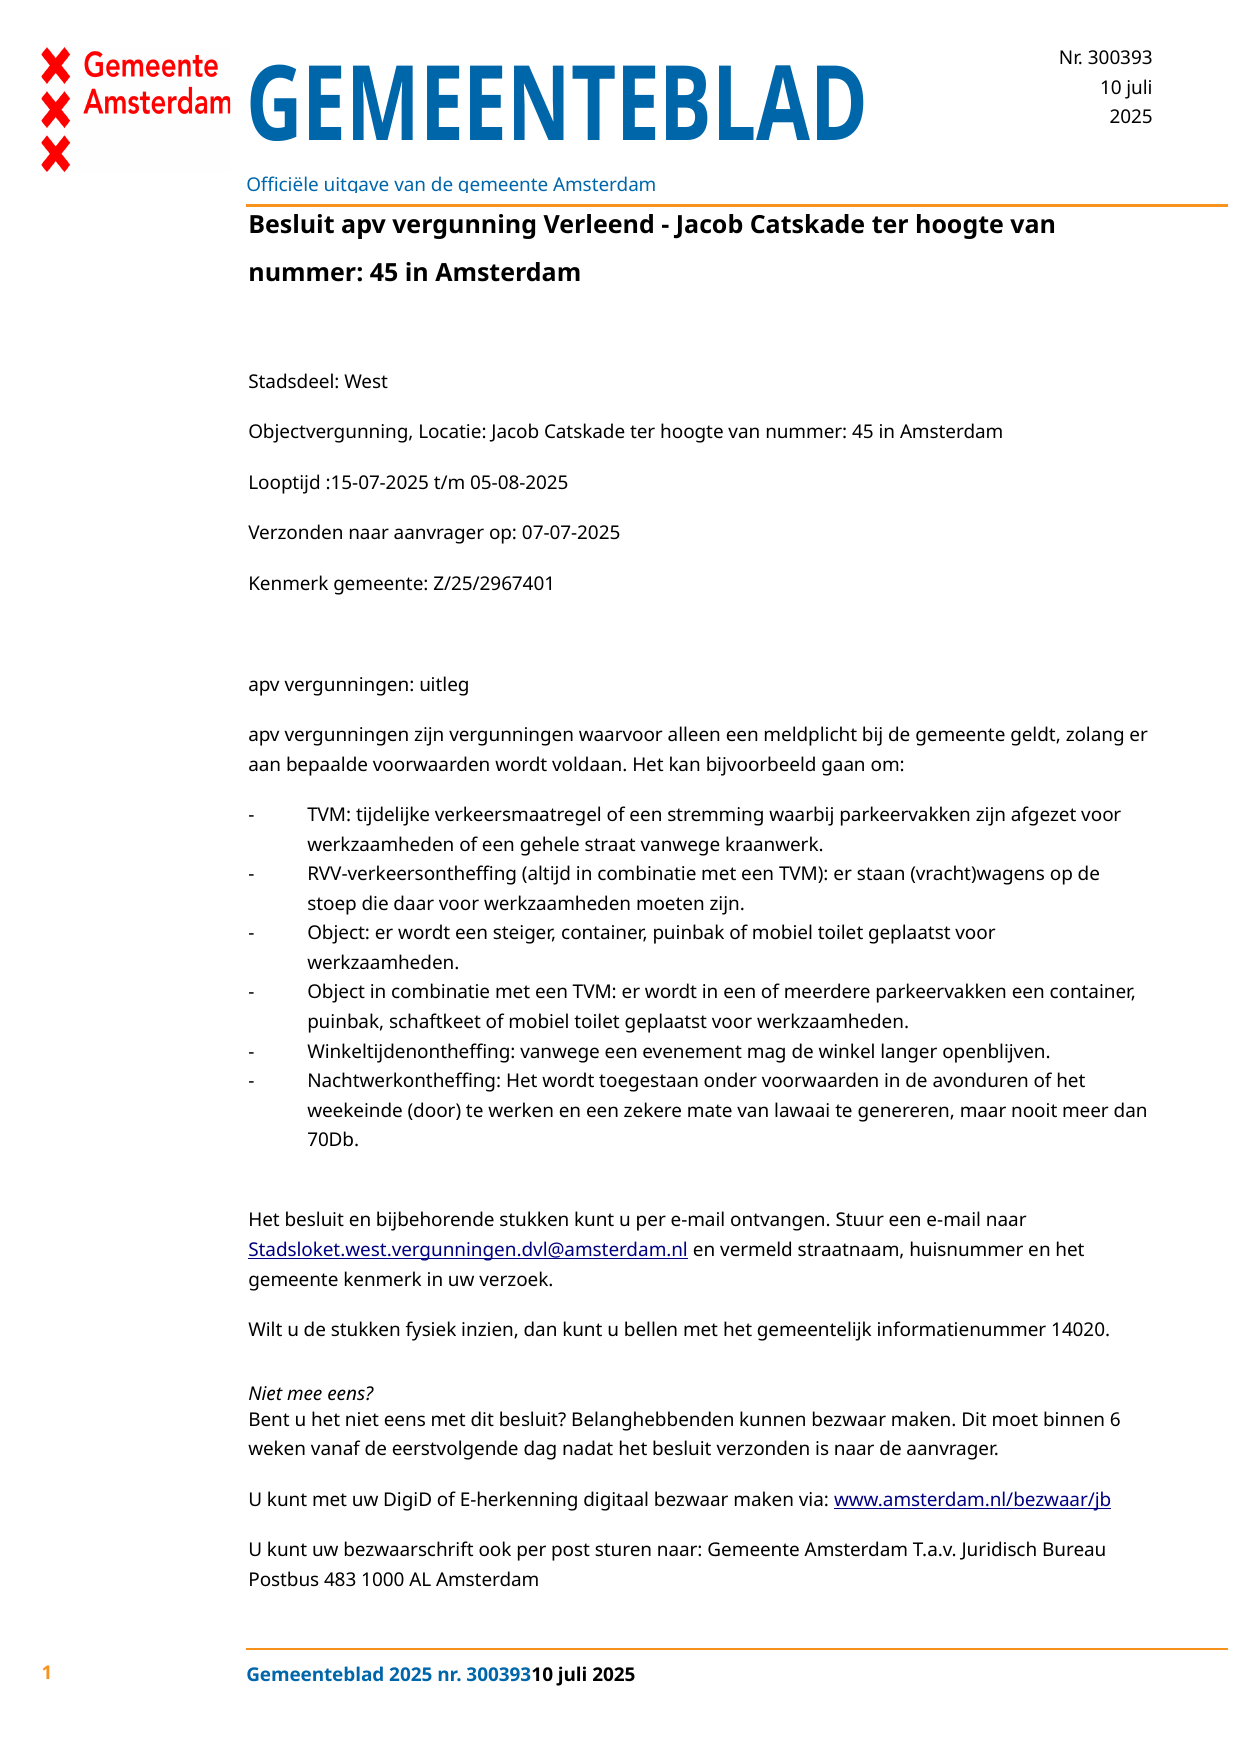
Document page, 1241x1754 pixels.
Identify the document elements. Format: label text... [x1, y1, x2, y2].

text Wilt u de stukken fysiek inzien, dan kunt u bellen met het gemeentelijk informatienummer 14020. [248, 1316, 1152, 1342]
list Nachtwerkontheffing: Het wordt toegestaan onder voorwaarden in de avonduren of het weekeinde (door) te werken en een zekere mate van lawaai te genereren, maar nooit meer dan 70Db. [248, 1067, 1152, 1152]
text Besluit apv vergunning Verleend - Jacob Catskade ter hoogte van nummer: 45 in Amsterdam [248, 207, 1152, 288]
text U kunt uw bezwaarschrift ook per post sturen naar: Gemeente Amsterdam T.a.v. Juridisch Bureau Postbus 483 1000 AL Amsterdam [248, 1536, 1152, 1592]
text Het besluit en bijbehorende stukken kunt u per e-mail ontvangen. Stuur een e-mail naar Stadsloket.west.vergunningen.dvl@amsterdam.nl en vermeld straatnaam, huisnummer en het gemeente kenmerk in uw verzoek. [248, 1207, 1152, 1292]
list Object in combinatie met een TVM: er wordt in een of meerdere parkeervakken een container, puinbak, schaftkeet of mobiel toilet geplaatst voor werkzaamheden. [248, 979, 1152, 1034]
text apv vergunningen: uitleg [248, 671, 1152, 697]
text Verzonden naar aanvrager op: 07-07-2025 [248, 519, 1152, 545]
text Bent u het niet eens met dit besluit? Belanghebbenden kunnen bezwaar maken. Dit moet binnen 6 weken vanaf de eerstvolgende dag nadat het besluit verzonden is naar de aanvrager. [248, 1406, 1152, 1461]
list TVM: tijdelijke verkeersmaatregel of een stremming waarbij parkeervakken zijn afgezet voor werkzaamheden of een gehele straat vanwege kraanwerk. [248, 801, 1152, 857]
text Niet mee eens? [248, 1380, 1152, 1406]
text U kunt met uw DigiD of E-herkenning digitaal bezwaar maken via: www.amsterdam.nl/bezwaar/jb [248, 1486, 1152, 1512]
text Looptijd :15-07-2025 t/m 05-08-2025 [248, 469, 1152, 495]
text Stadsdeel: West [248, 368, 1152, 394]
text Kenmerk gemeente: Z/25/2967401 [248, 570, 1152, 596]
text apv vergunningen zijn vergunningen waarvoor alleen een meldplicht bij de gemeente geldt, zolang er aan bepaalde voorwaarden wordt voldaan. Het kan bijvoorbeeld gaan om: [248, 721, 1152, 777]
picture [41, 47, 231, 172]
list RVV-verkeersontheffing (altijd in combinatie met een TVM): er staan (vracht)wagens op de stoep die daar voor werkzaamheden moeten zijn. [248, 860, 1152, 916]
list Object: er wordt een steiger, container, puinbak of mobiel toilet geplaatst voor werkzaamheden. [248, 919, 1152, 975]
list Winkeltijdenontheffing: vanwege een evenement mag de winkel langer openblijven. [248, 1038, 1152, 1064]
text Objectvergunning, Locatie: Jacob Catskade ter hoogte van nummer: 45 in Amsterdam [248, 419, 1152, 444]
